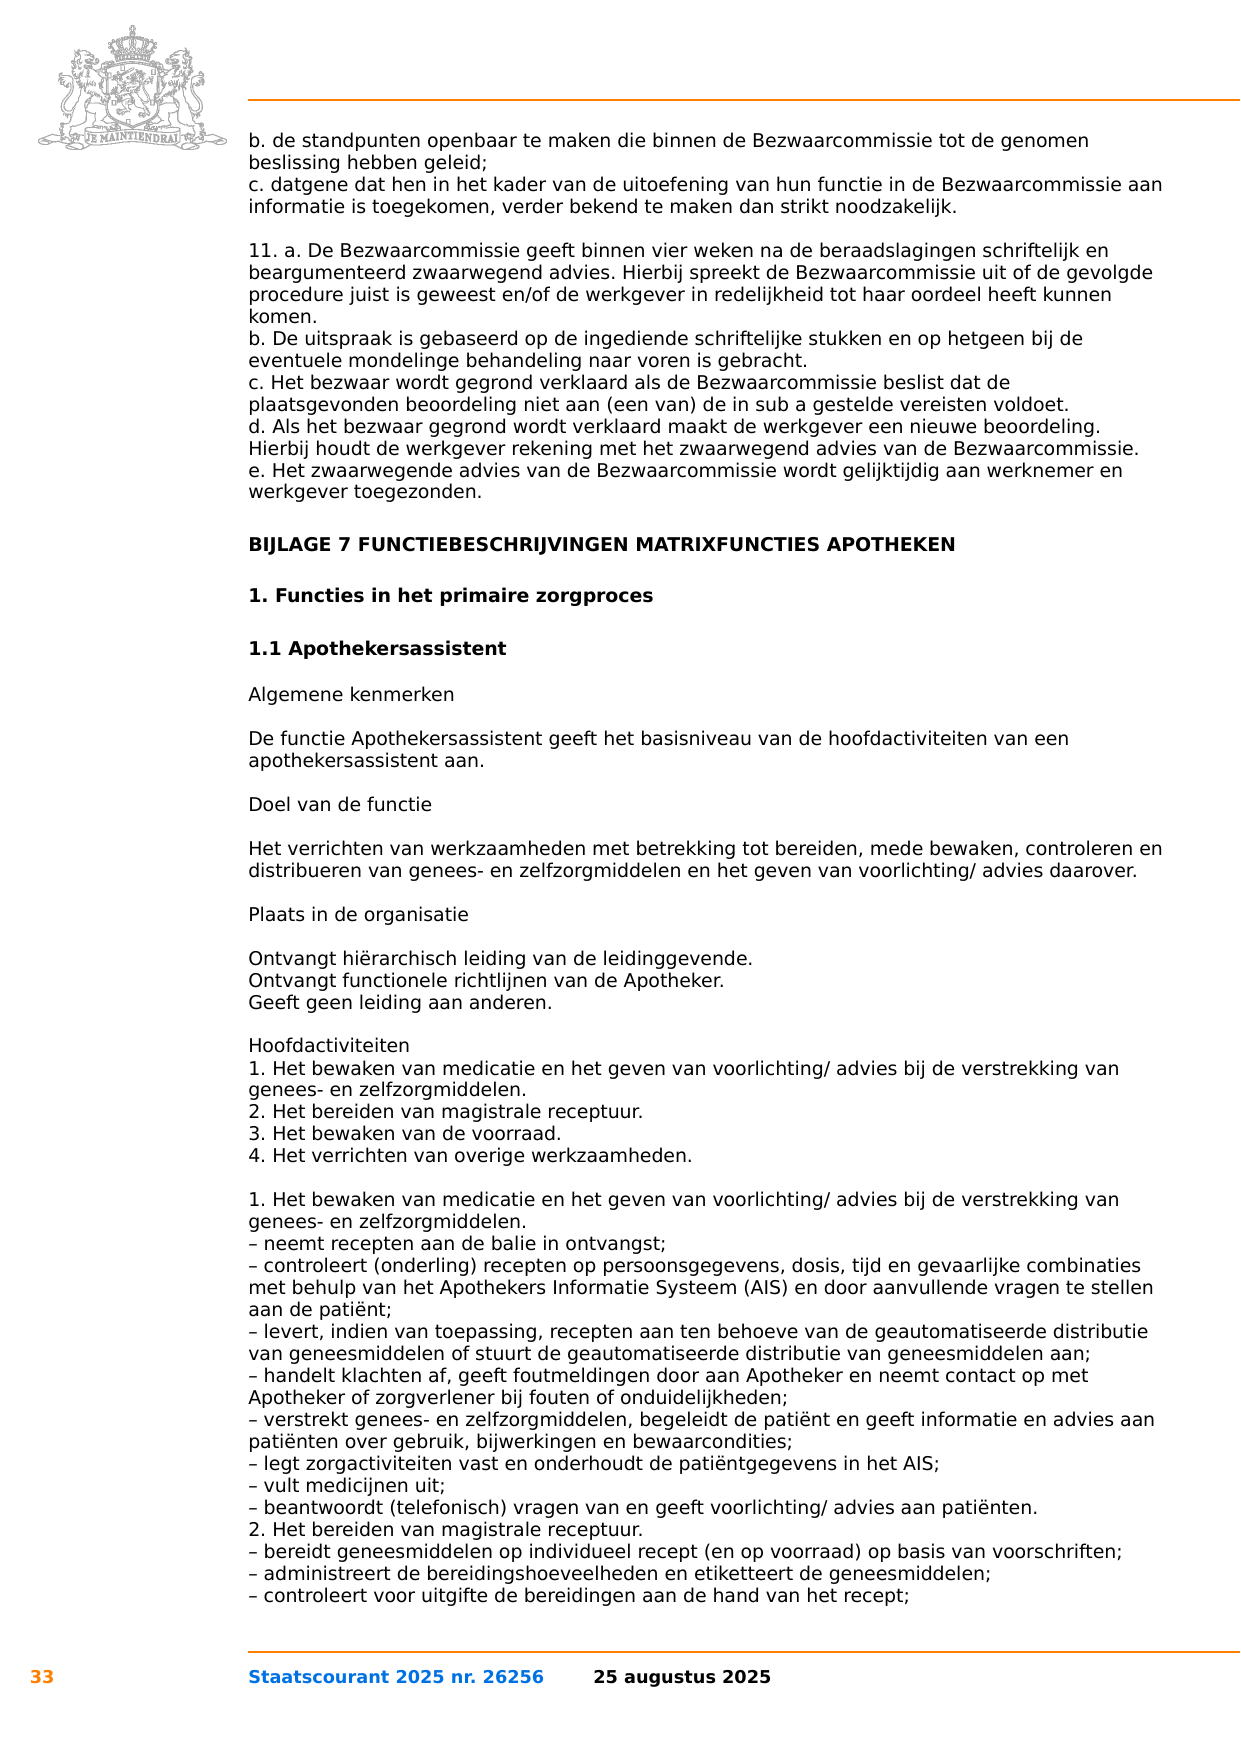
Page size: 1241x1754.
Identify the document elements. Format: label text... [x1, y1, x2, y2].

text c. Het bezwaar wordt gegrond verklaard als de Bezwaarcommissie beslist dat de plaatsgevonden beoordeling niet aan (een van) de in sub a gestelde vereisten voldoet. [248, 372, 1163, 416]
text – levert, indien van toepassing, recepten aan ten behoeve van de geautomatiseerde distributie van geneesmiddelen of stuurt de geautomatiseerde distributie van geneesmiddelen aan; [248, 1321, 1163, 1365]
text Het verrichten van werkzaamheden met betrekking tot bereiden, mede bewaken, controleren en distribueren van genees- en zelfzorgmiddelen en het geven van voorlichting/ advies daarover. [248, 838, 1163, 882]
picture [38, 25, 227, 150]
text e. Het zwaarwegende advies van de Bezwaarcommissie wordt gelijktijdig aan werknemer en werkgever toegezonden. [248, 459, 1163, 503]
text – neemt recepten aan de balie in ontvangst; [248, 1233, 1163, 1255]
text 4. Het verrichten van overige werkzaamheden. [248, 1145, 1163, 1167]
subtitle Doel van de functie [248, 794, 1163, 816]
subtitle Plaats in de organisatie [248, 904, 1163, 926]
subtitle BIJLAGE 7 FUNCTIEBESCHRIJVINGEN MATRIXFUNCTIES APOTHEKEN [248, 533, 1163, 555]
text – verstrekt genees- en zelfzorgmiddelen, begeleidt de patiënt en geeft informatie en advies aan patiënten over gebruik, bijwerkingen en bewaarcondities; [248, 1409, 1163, 1453]
text Ontvangt hiërarchisch leiding van de leidinggevende. [248, 948, 1163, 969]
text – controleert voor uitgifte de bereidingen aan de hand van het recept; [248, 1585, 1163, 1607]
text Geeft geen leiding aan anderen. [248, 992, 1163, 1013]
text 1. Het bewaken van medicatie en het geven van voorlichting/ advies bij de verstrekking van genees- en zelfzorgmiddelen. [248, 1057, 1163, 1101]
text 11. a. De Bezwaarcommissie geeft binnen vier weken na de beraadslagingen schriftelijk en beargumenteerd zwaarwegend advies. Hierbij spreekt de Bezwaarcommissie uit of de gevolgde procedure juist is geweest en/of de werkgever in redelijkheid tot haar oordeel heeft kunnen komen. [248, 240, 1163, 328]
text Ontvangt functionele richtlijnen van de Apotheker. [248, 969, 1163, 992]
text – bereidt geneesmiddelen op individueel recept (en op voorraad) op basis van voorschriften; [248, 1541, 1163, 1563]
text 2. Het bereiden van magistrale receptuur. [248, 1101, 1163, 1123]
subtitle Hoofdactiviteiten [248, 1035, 1163, 1057]
subtitle Algemene kenmerken [248, 684, 1163, 706]
text 2. Het bereiden van magistrale receptuur. [248, 1519, 1163, 1541]
text – legt zorgactiviteiten vast en onderhoudt de patiëntgegevens in het AIS; [248, 1453, 1163, 1475]
text De functie Apothekersassistent geeft het basisniveau van de hoofdactiviteiten van een apothekersassistent aan. [248, 728, 1163, 772]
text – administreert de bereidingshoeveelheden en etiketteert de geneesmiddelen; [248, 1563, 1163, 1585]
text c. datgene dat hen in het kader van de uitoefening van hun functie in de Bezwaarcommissie aan informatie is toegekomen, verder bekend te maken dan strikt noodzakelijk. [248, 174, 1163, 218]
subtitle 1. Functies in het primaire zorgproces [248, 585, 1163, 607]
text 1. Het bewaken van medicatie en het geven van voorlichting/ advies bij de verstrekking van genees- en zelfzorgmiddelen. [248, 1189, 1163, 1233]
text – handelt klachten af, geeft foutmeldingen door aan Apotheker en neemt contact op met Apotheker of zorgverlener bij fouten of onduidelijkheden; [248, 1365, 1163, 1409]
text b. de standpunten openbaar te maken die binnen de Bezwaarcommissie tot de genomen beslissing hebben geleid; [248, 130, 1163, 174]
text b. De uitspraak is gebaseerd op de ingediende schriftelijke stukken en op hetgeen bij de eventuele mondelinge behandeling naar voren is gebracht. [248, 328, 1163, 372]
text – controleert (onderling) recepten op persoonsgegevens, dosis, tijd en gevaarlijke combinaties met behulp van het Apothekers Informatie Systeem (AIS) en door aanvullende vragen te stellen aan de patiënt; [248, 1255, 1163, 1321]
text – vult medicijnen uit; [248, 1475, 1163, 1497]
text – beantwoordt (telefonisch) vragen van en geeft voorlichting/ advies aan patiënten. [248, 1497, 1163, 1519]
text d. Als het bezwaar gegrond wordt verklaard maakt de werkgever een nieuwe beoordeling. Hierbij houdt de werkgever rekening met het zwaarwegend advies van de Bezwaarcommissie. [248, 416, 1163, 459]
subtitle 1.1 Apothekersassistent [248, 637, 1163, 659]
text 3. Het bewaken van de voorraad. [248, 1123, 1163, 1145]
